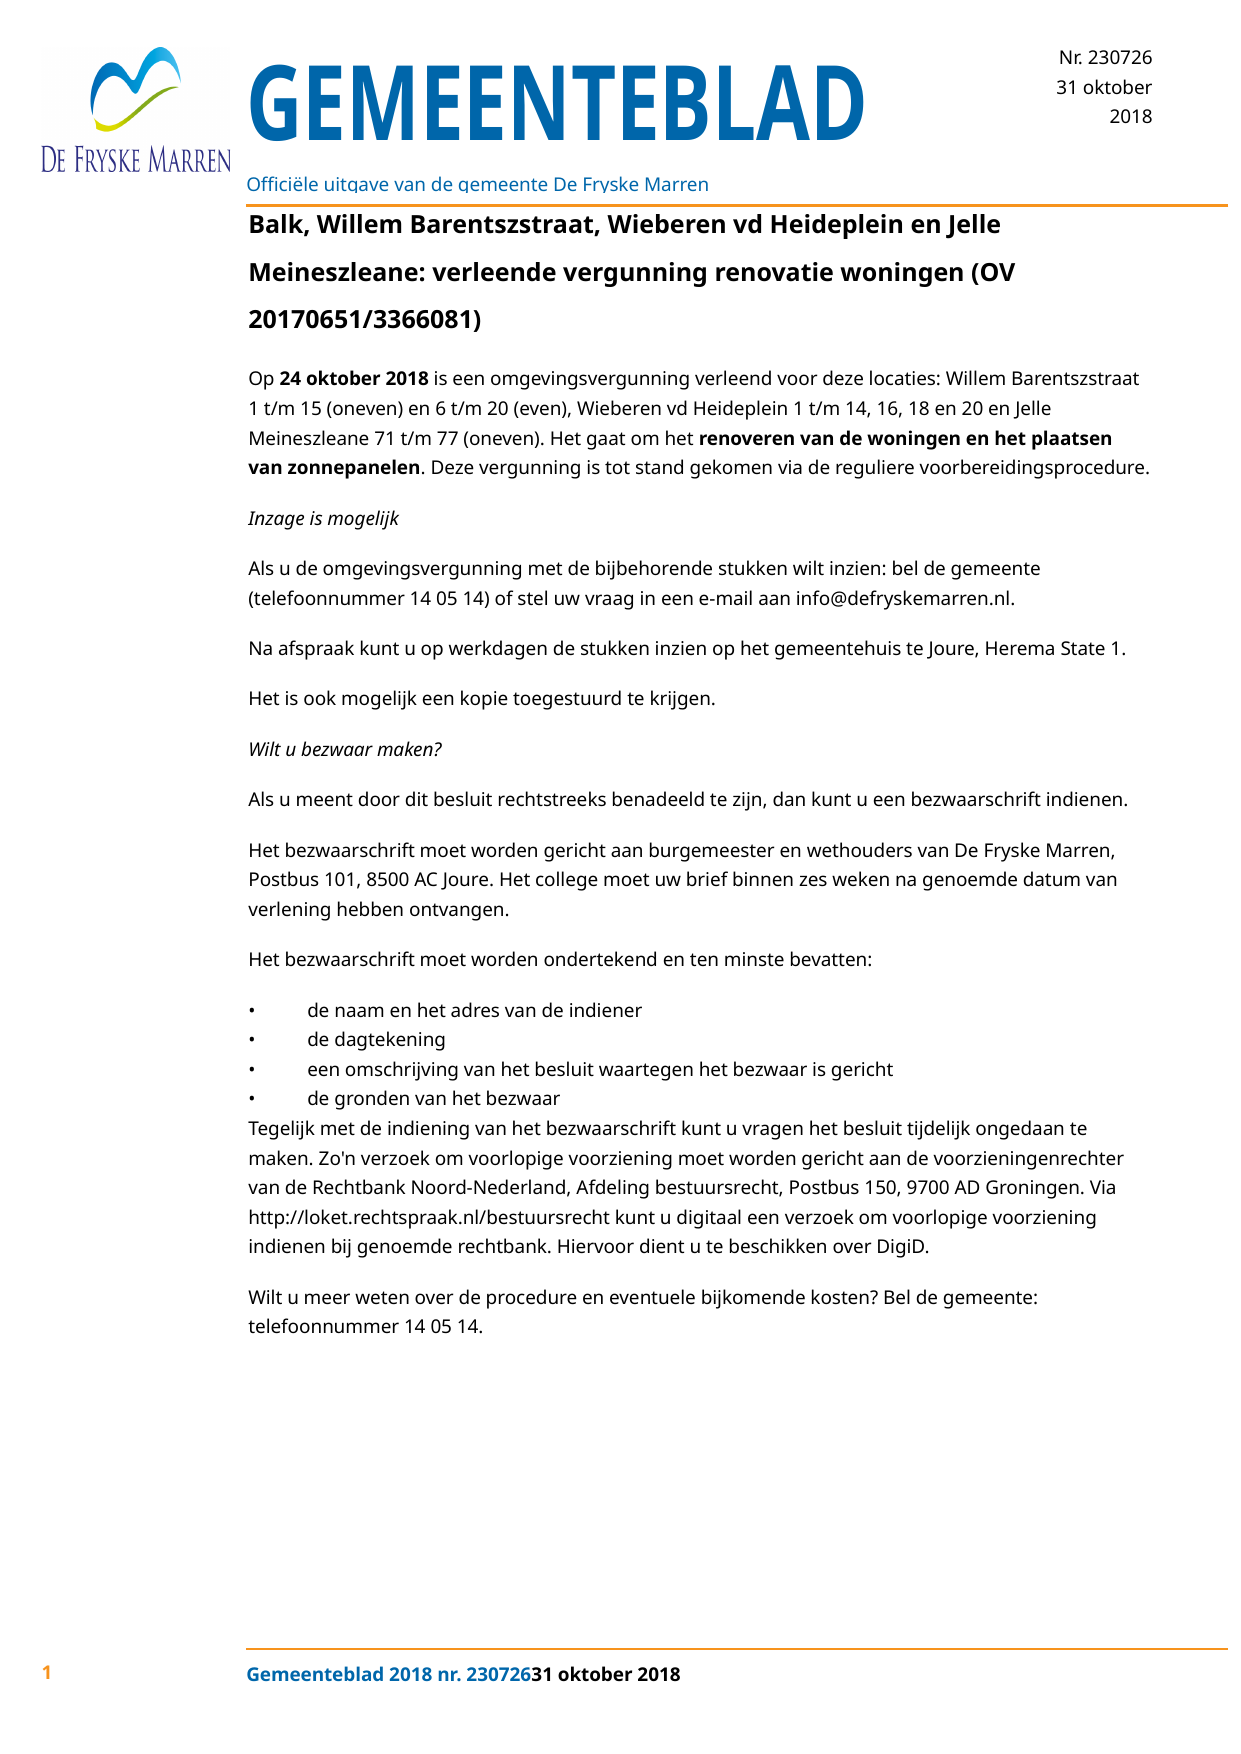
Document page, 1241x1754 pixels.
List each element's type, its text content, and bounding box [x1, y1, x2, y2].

list de dagtekening [248, 1026, 1152, 1052]
list een omschrijving van het besluit waartegen het bezwaar is gericht [248, 1056, 1152, 1082]
text Het bezwaarschrift moet worden ondertekend en ten minste bevatten: [248, 946, 1152, 972]
picture [41, 47, 231, 172]
list de gronden van het bezwaar [248, 1086, 1152, 1111]
text Tegelijk met de indiening van het bezwaarschrift kunt u vragen het besluit tijdelijk ongedaan te maken. Zo'n verzoek om voorlopige voorziening moet worden gericht aan de voorzieningenrechter van de Rechtbank Noord-Nederland, Afdeling bestuursrecht, Postbus 150, 9700 AD Groningen. Via http://loket.rechtspraak.nl/bestuursrecht kunt u digitaal een verzoek om voorlopige voorziening indienen bij genoemde rechtbank. Hiervoor dient u te beschikken over DigiD. [248, 1115, 1152, 1259]
text Op 24 oktober 2018 is een omgevingsvergunning verleend voor deze locaties: Willem Barentszstraat 1 t/m 15 (oneven) en 6 t/m 20 (even), Wieberen vd Heideplein 1 t/m 14, 16, 18 en 20 en Jelle Meineszleane 71 t/m 77 (oneven). Het gaat om het renoveren van de woningen en het plaatsen van zonnepanelen. Deze vergunning is tot stand gekomen via de reguliere voorbereidingsprocedure. [248, 366, 1152, 480]
text Balk, Willem Barentszstraat, Wieberen vd Heideplein en Jelle Meineszleane: verleende vergunning renovatie woningen (OV 20170651/3366081) [248, 207, 1152, 336]
text Als u meent door dit besluit rechtstreeks benadeeld te zijn, dan kunt u een bezwaarschrift indienen. [248, 786, 1152, 812]
text Wilt u meer weten over de procedure en eventuele bijkomende kosten? Bel de gemeente: telefoonnummer 14 05 14. [248, 1284, 1152, 1339]
text Het is ook mogelijk een kopie toegestuurd te krijgen. [248, 686, 1152, 711]
text Het bezwaarschrift moet worden gericht aan burgemeester en wethouders van De Fryske Marren, Postbus 101, 8500 AC Joure. Het college moet uw brief binnen zes weken na genoemde datum van verlening hebben ontvangen. [248, 837, 1152, 922]
text Als u de omgevingsvergunning met de bijbehorende stukken wilt inzien: bel de gemeente (telefoonnummer 14 05 14) of stel uw vraag in een e-mail aan info@defryskemarren.nl. [248, 555, 1152, 610]
text Na afspraak kunt u op werkdagen de stukken inzien op het gemeentehuis te Joure, Herema State 1. [248, 635, 1152, 661]
list de naam en het adres van de indiener [248, 997, 1152, 1022]
text Inzage is mogelijk [248, 505, 1152, 530]
text Wilt u bezwaar maken? [248, 736, 1152, 762]
